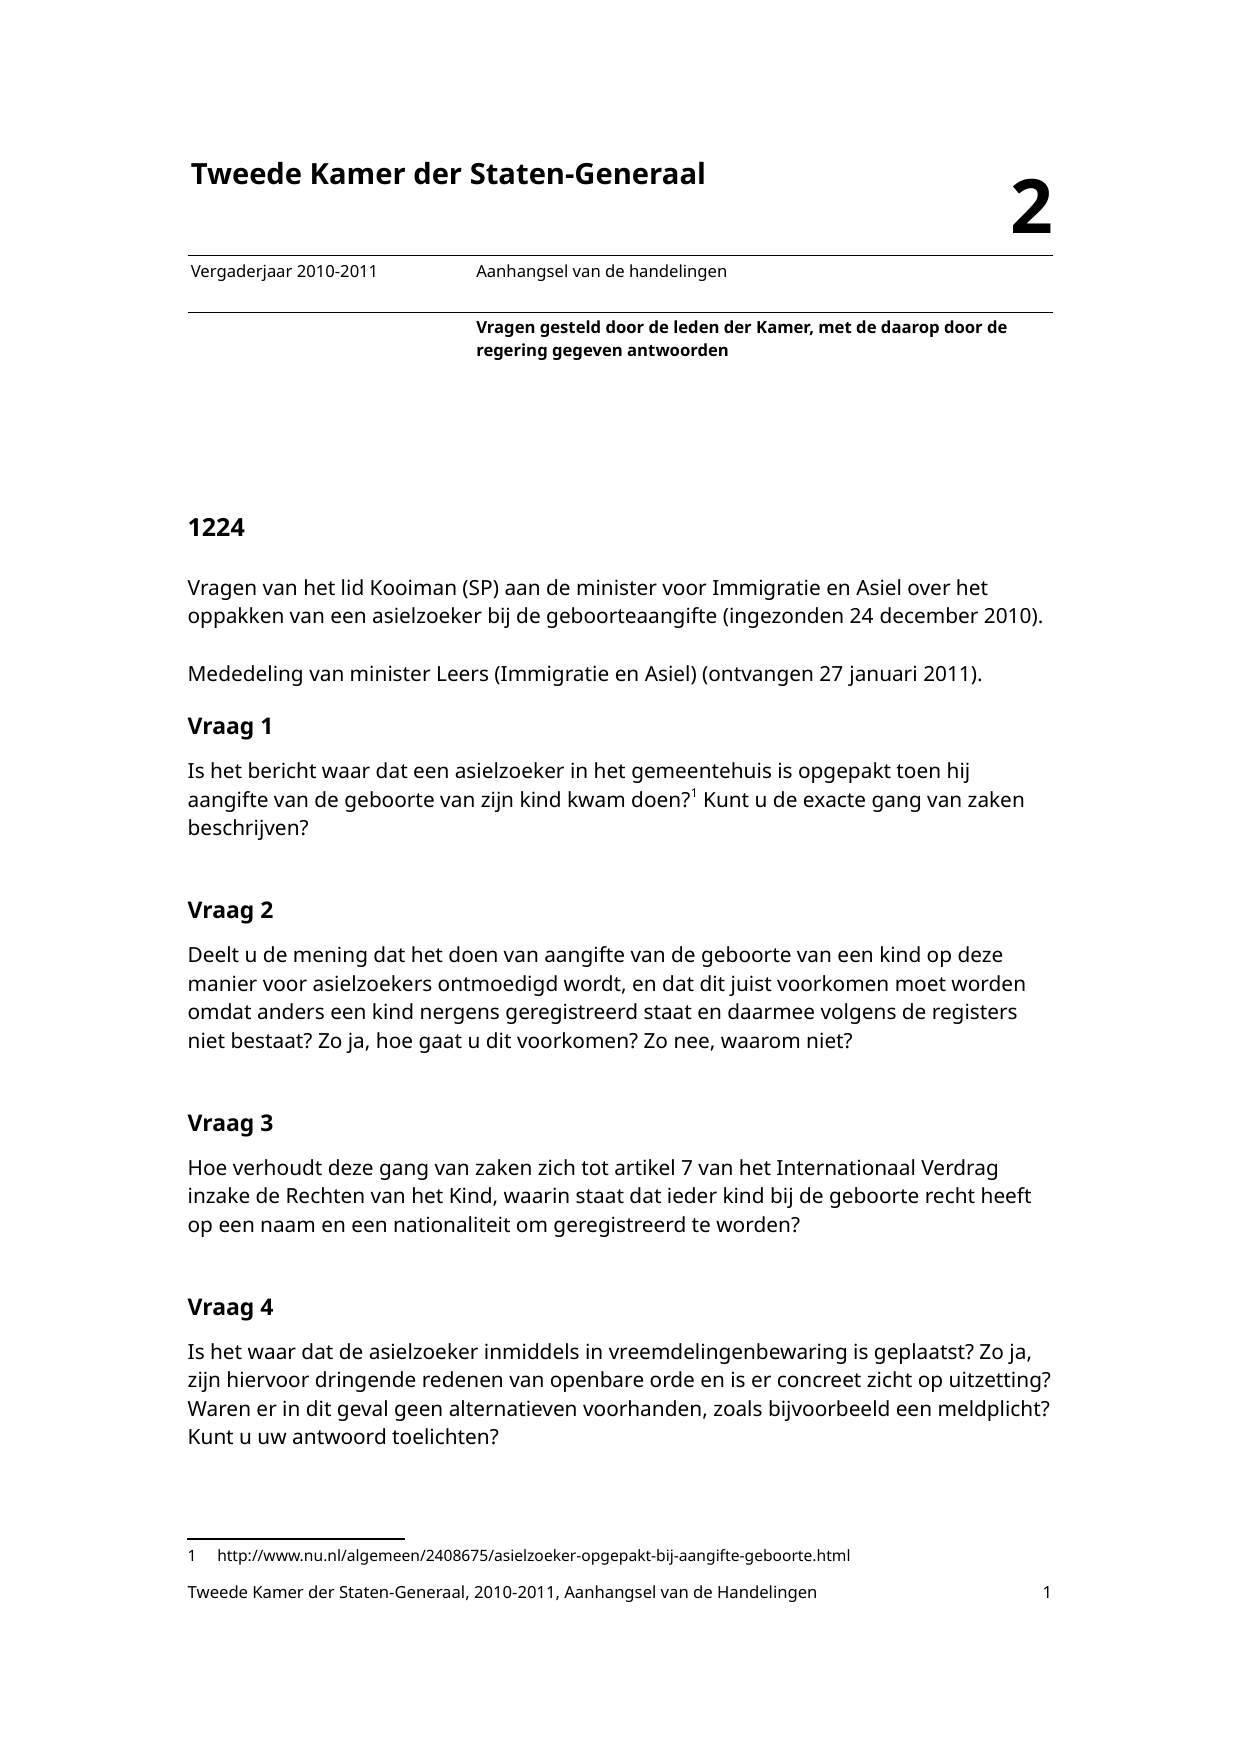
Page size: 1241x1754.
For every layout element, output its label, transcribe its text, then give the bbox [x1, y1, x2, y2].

text Hoe verhoudt deze gang van zaken zich tot artikel 7 van het Internationaal Verdrag inzake de Rechten van het Kind, waarin staat dat ieder kind bij de geboorte recht heeft op een naam en een nationaliteit om geregistreerd te worden? [187, 1153, 1053, 1238]
text Is het waar dat de asielzoeker inmiddels in vreemdelingenbewaring is geplaatst? Zo ja, zijn hiervoor dringende redenen van openbare orde en is er concreet zicht op uitzetting? Waren er in dit geval geen alternatieven voorhanden, zoals bijvoorbeeld een meldplicht? Kunt u uw antwoord toelichten? [187, 1337, 1053, 1451]
text Vragen van het lid Kooiman (SP) aan de minister voor Immigratie en Asiel over het oppakken van een asielzoeker bij de geboorteaangifte (ingezonden 24 december 2010). [187, 573, 1053, 630]
subtitle Vraag 4 [187, 1291, 1053, 1322]
subtitle Vraag 2 [187, 894, 1053, 926]
text http://www.nu.nl/algemeen/2408675/asielzoeker-opgepakt-bij-aangifte-geboorte.html [187, 1538, 1053, 1566]
text 1224 [187, 509, 1053, 543]
text Deelt u de mening dat het doen van aangifte van de geboorte van een kind op deze manier voor asielzoekers ontmoedigd wordt, en dat dit juist voorkomen moet worden omdat anders een kind nergens geregistreerd staat en daarmee volgens de registers niet bestaat? Zo ja, hoe gaat u dit voorkomen? Zo nee, waarom niet? [187, 941, 1053, 1054]
subtitle Vraag 3 [187, 1107, 1053, 1138]
table_cell Vergaderjaar 2010-2011 [188, 256, 473, 312]
subtitle Vraag 1 [187, 710, 1053, 742]
table_cell [188, 313, 473, 361]
table_header 2 [880, 150, 1053, 255]
text Is het bericht waar dat een asielzoeker in het gemeentehuis is opgepakt toen hij aangifte van de geboorte van zijn kind kwam doen? Kunt u de exacte gang van zaken beschrijven? [187, 757, 1053, 842]
table_cell Vragen gesteld door de leden der Kamer, met de daarop door de regering gegeven antwoorden [473, 313, 1053, 361]
table_header Tweede Kamer der Staten-Generaal [188, 150, 879, 255]
text Mededeling van minister Leers (Immigratie en Asiel) (ontvangen 27 januari 2011). [187, 659, 1053, 688]
table_cell Aanhangsel van de handelingen [473, 256, 1053, 312]
